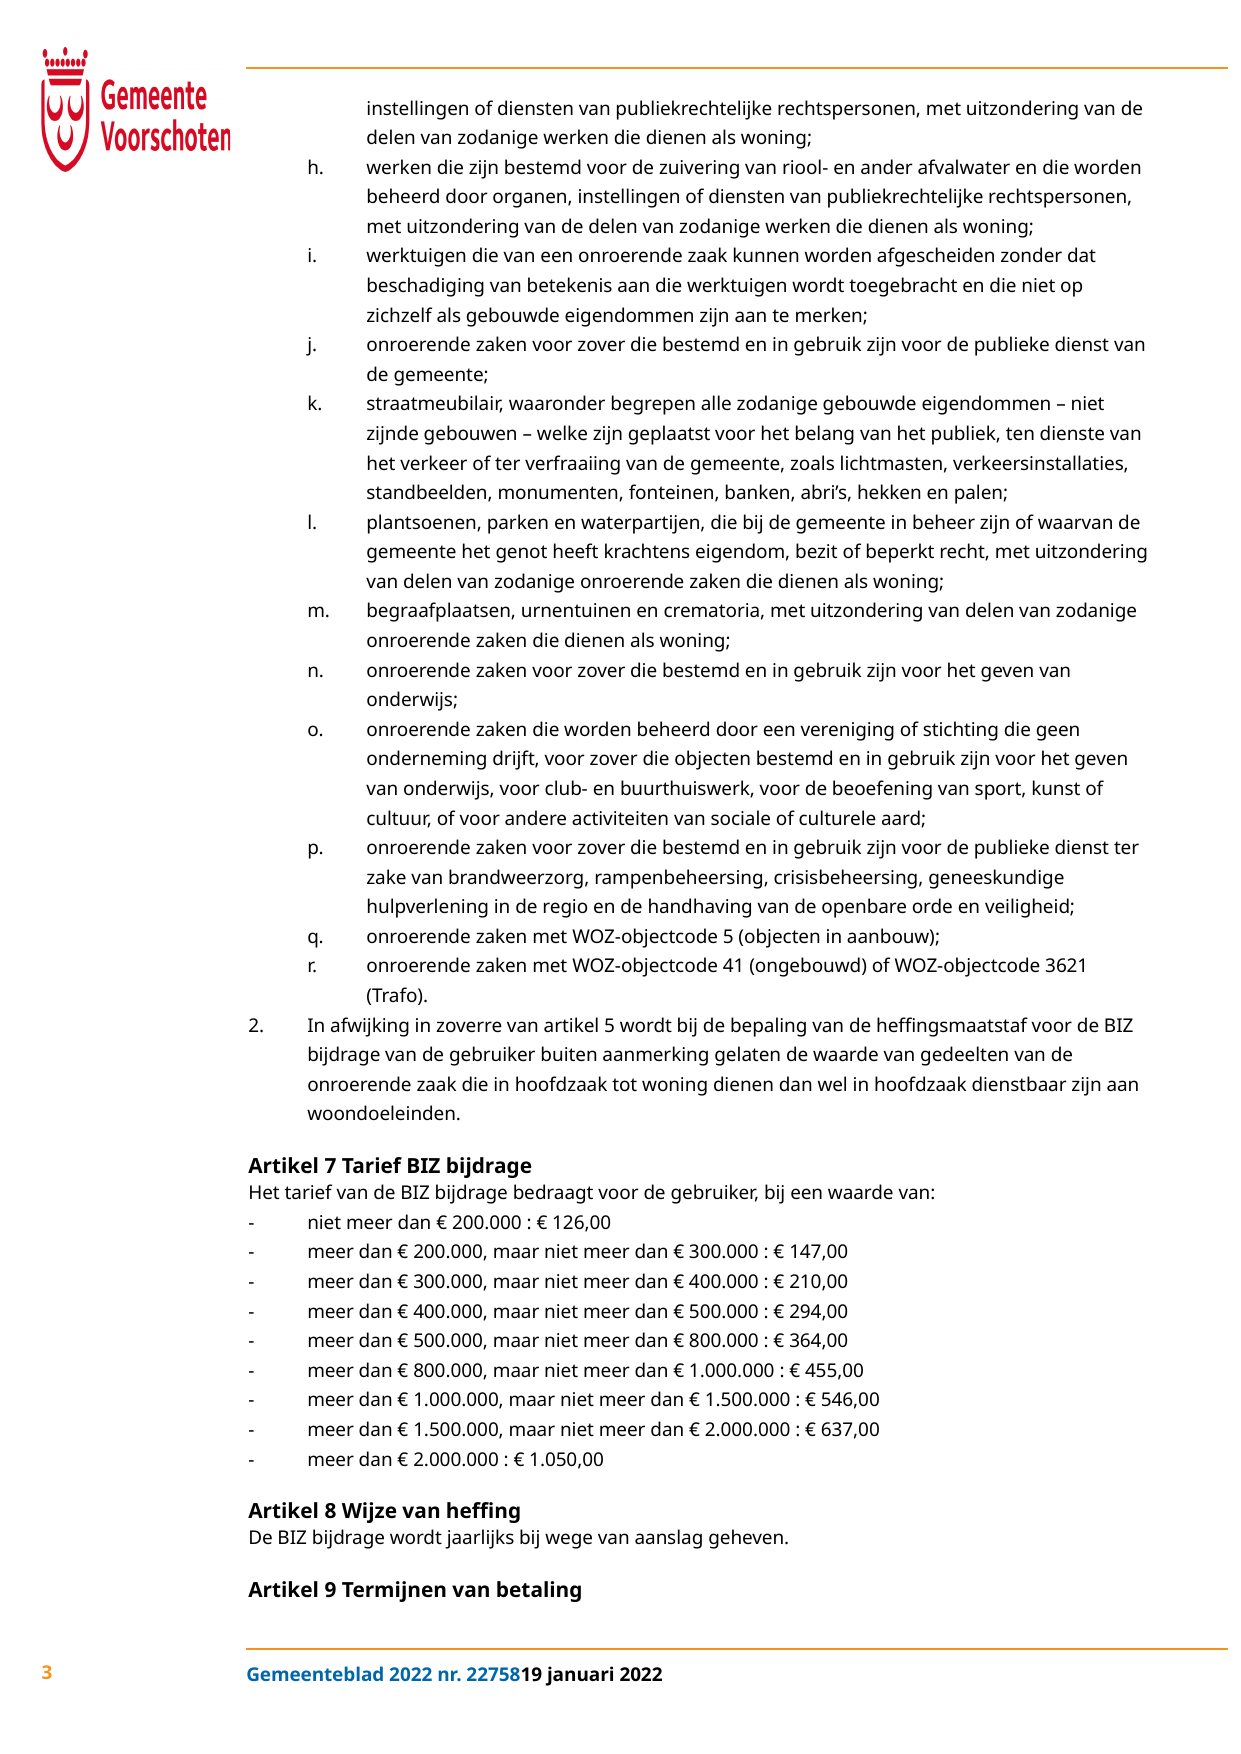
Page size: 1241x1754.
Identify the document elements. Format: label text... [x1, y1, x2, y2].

list onroerende zaken voor zover die bestemd en in gebruik zijn voor de publieke dienst ter zake van brandweerzorg, rampenbeheersing, crisisbeheersing, geneeskundige hulpverlening in de regio en de handhaving van de openbare orde en veiligheid; [307, 834, 1152, 919]
list onroerende zaken met WOZ-objectcode 41 (ongebouwd) of WOZ-objectcode 3621 (Trafo). [307, 953, 1152, 1008]
text De BIZ bijdrage wordt jaarlijks bij wege van aanslag geheven. [248, 1524, 1152, 1550]
text Artikel 7 Tarief BIZ bijdrage [248, 1151, 1152, 1179]
picture [41, 47, 231, 172]
text Artikel 8 Wijze van heffing [248, 1496, 1152, 1524]
list meer dan € 300.000, maar niet meer dan € 400.000 : € 210,00 [248, 1268, 1152, 1294]
list meer dan € 1.500.000, maar niet meer dan € 2.000.000 : € 637,00 [248, 1416, 1152, 1442]
list meer dan € 1.000.000, maar niet meer dan € 1.500.000 : € 546,00 [248, 1387, 1152, 1412]
text Het tarief van de BIZ bijdrage bedraagt voor de gebruiker, bij een waarde van: [248, 1179, 1152, 1205]
list werktuigen die van een onroerende zaak kunnen worden afgescheiden zonder dat beschadiging van betekenis aan die werktuigen wordt toegebracht en die niet op zichzelf als gebouwde eigendommen zijn aan te merken; [307, 243, 1152, 328]
list werken die zijn bestemd voor de zuivering van riool- en ander afvalwater en die worden beheerd door organen, instellingen of diensten van publiekrechtelijke rechtspersonen, met uitzondering van de delen van zodanige werken die dienen als woning; [307, 154, 1152, 239]
list onroerende zaken voor zover die bestemd en in gebruik zijn voor de publieke dienst van de gemeente; [307, 331, 1152, 387]
list onroerende zaken voor zover die bestemd en in gebruik zijn voor het geven van onderwijs; [307, 657, 1152, 712]
list plantsoenen, parken en waterpartijen, die bij de gemeente in beheer zijn of waarvan de gemeente het genot heeft krachtens eigendom, bezit of beperkt recht, met uitzondering van delen van zodanige onroerende zaken die dienen als woning; [307, 509, 1152, 594]
list begraafplaatsen, urnentuinen en crematoria, met uitzondering van delen van zodanige onroerende zaken die dienen als woning; [307, 598, 1152, 653]
list meer dan € 800.000, maar niet meer dan € 1.000.000 : € 455,00 [248, 1357, 1152, 1383]
list In afwijking in zoverre van artikel 5 wordt bij de bepaling van de heffingsmaatstaf voor de BIZ bijdrage van de gebruiker buiten aanmerking gelaten de waarde van gedeelten van de onroerende zaak die in hoofdzaak tot woning dienen dan wel in hoofdzaak dienstbaar zijn aan woondoeleinden. [248, 1012, 1152, 1126]
list meer dan € 400.000, maar niet meer dan € 500.000 : € 294,00 [248, 1298, 1152, 1323]
list meer dan € 200.000, maar niet meer dan € 300.000 : € 147,00 [248, 1239, 1152, 1264]
text Artikel 9 Termijnen van betaling [248, 1575, 1152, 1603]
list straatmeubilair, waaronder begrepen alle zodanige gebouwde eigendommen – niet zijnde gebouwen – welke zijn geplaatst voor het belang van het publiek, ten dienste van het verkeer of ter verfraaiing van de gemeente, zoals lichtmasten, verkeersinstallaties, standbeelden, monumenten, fonteinen, banken, abri’s, hekken en palen; [307, 391, 1152, 505]
list meer dan € 500.000, maar niet meer dan € 800.000 : € 364,00 [248, 1327, 1152, 1353]
list niet meer dan € 200.000 : € 126,00 [248, 1209, 1152, 1235]
list meer dan € 2.000.000 : € 1.050,00 [248, 1446, 1152, 1471]
list onroerende zaken die worden beheerd door een vereniging of stichting die geen onderneming drijft, voor zover die objecten bestemd en in gebruik zijn voor het geven van onderwijs, voor club- en buurthuiswerk, voor de beoefening van sport, kunst of cultuur, of voor andere activiteiten van sociale of culturele aard; [307, 716, 1152, 831]
list onroerende zaken met WOZ-objectcode 5 (objecten in aanbouw); [307, 923, 1152, 949]
list instellingen of diensten van publiekrechtelijke rechtspersonen, met uitzondering van de delen van zodanige werken die dienen als woning; [307, 95, 1152, 150]
